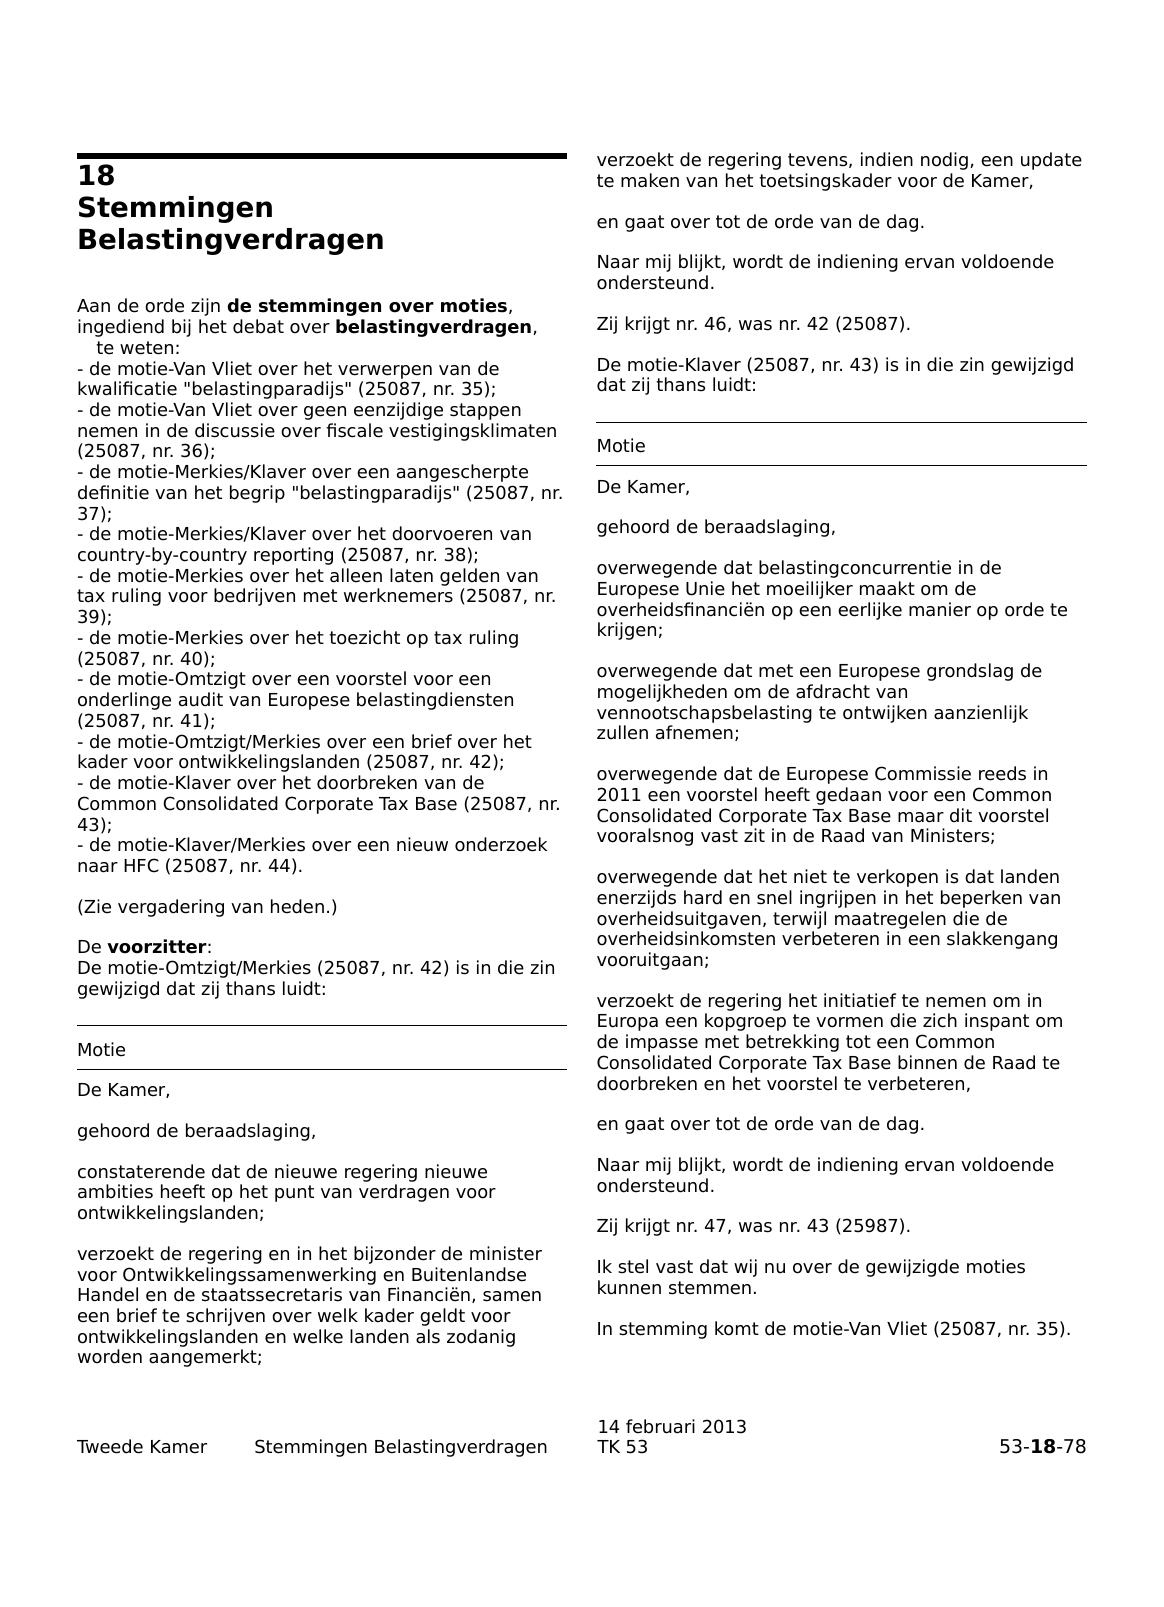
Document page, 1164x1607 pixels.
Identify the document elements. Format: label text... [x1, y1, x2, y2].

text en gaat over tot de orde van de dag. [596, 212, 1087, 232]
text Aan de orde zijn de stemmingen over moties, ingediend bij het debat over belastingverdragen, [77, 296, 567, 338]
text Motie [77, 1039, 567, 1060]
text De motie-Omtzigt/Merkies (25087, nr. 42) is in die zin gewijzigd dat zij thans luidt: [77, 958, 567, 999]
text verzoekt de regering tevens, indien nodig, een update te maken van het toetsingskader voor de Kamer, [596, 150, 1087, 192]
text gehoord de beraadslaging, [596, 517, 1087, 538]
text De Kamer, [596, 477, 1087, 497]
text In stemming komt de motie-Van Vliet (25087, nr. 35). [596, 1318, 1087, 1339]
text overwegende dat met een Europese grondslag de mogelijkheden om de afdracht van vennootschapsbelasting te ontwijken aanzienlijk zullen afnemen; [596, 661, 1087, 744]
text verzoekt de regering het initiatief te nemen om in Europa een kopgroep te vormen die zich inspant om de impasse met betrekking tot een Common Consolidated Corporate Tax Base binnen de Raad te doorbreken en het voorstel te verbeteren, [596, 991, 1087, 1094]
text Naar mij blijkt, wordt de indiening ervan voldoende ondersteund. [596, 252, 1087, 294]
text - de motie-Merkies over het toezicht op tax ruling (25087, nr. 40); [77, 628, 567, 669]
text - de motie-Merkies/Klaver over het doorvoeren van country-by-country reporting (25087, nr. 38); [77, 524, 567, 566]
text gehoord de beraadslaging, [77, 1121, 567, 1142]
text - de motie-Merkies over het alleen laten gelden van tax ruling voor bedrijven met werknemers (25087, nr. 39); [77, 566, 567, 628]
text Motie [596, 436, 1087, 457]
text en gaat over tot de orde van de dag. [596, 1114, 1087, 1135]
text Zij krijgt nr. 47, was nr. 43 (25987). [596, 1216, 1087, 1237]
text - de motie-Omtzigt/Merkies over een brief over het kader voor ontwikkelingslanden (25087, nr. 42); [77, 731, 567, 773]
text - de motie-Van Vliet over geen eenzijdige stappen nemen in de discussie over fiscale vestigingsklimaten (25087, nr. 36); [77, 400, 567, 462]
text - de motie-Klaver over het doorbreken van de Common Consolidated Corporate Tax Base (25087, nr. 43); [77, 773, 567, 835]
text - de motie-Merkies/Klaver over een aangescherpte definitie van het begrip "belastingparadijs" (25087, nr. 37); [77, 462, 567, 524]
text - de motie-Van Vliet over het verwerpen van de kwalificatie "belastingparadijs" (25087, nr. 35); [77, 358, 567, 400]
text Zij krijgt nr. 46, was nr. 42 (25087). [596, 314, 1087, 334]
text (Zie vergadering van heden.) [77, 897, 567, 917]
text te weten: [77, 338, 567, 358]
text overwegende dat belastingconcurrentie in de Europese Unie het moeilijker maakt om de overheidsfinanciën op een eerlijke manier op orde te krijgen; [596, 558, 1087, 641]
text constaterende dat de nieuwe regering nieuwe ambities heeft op het punt van verdragen voor ontwikkelingslanden; [77, 1162, 567, 1224]
text verzoekt de regering en in het bijzonder de minister voor Ontwikkelingssamenwerking en Buitenlandse Handel en de staatssecretaris van Financiën, samen een brief te schrijven over welk kader geldt voor ontwikkelingslanden en welke landen als zodanig worden aangemerkt; [77, 1244, 567, 1368]
text - de motie-Klaver/Merkies over een nieuw onderzoek naar HFC (25087, nr. 44). [77, 835, 567, 877]
text De voorzitter: [77, 937, 567, 958]
text - de motie-Omtzigt over een voorstel voor een onderlinge audit van Europese belastingdiensten (25087, nr. 41); [77, 669, 567, 731]
text De Kamer, [77, 1080, 567, 1101]
text Naar mij blijkt, wordt de indiening ervan voldoende ondersteund. [596, 1155, 1087, 1196]
title 18 Stemmingen Belastingverdragen [77, 159, 567, 256]
text Ik stel vast dat wij nu over de gewijzigde moties kunnen stemmen. [596, 1257, 1087, 1298]
text overwegende dat de Europese Commissie reeds in 2011 een voorstel heeft gedaan voor een Common Consolidated Corporate Tax Base maar dit voorstel vooralsnog vast zit in de Raad van Ministers; [596, 764, 1087, 847]
text De motie-Klaver (25087, nr. 43) is in die zin gewijzigd dat zij thans luidt: [596, 354, 1087, 396]
text overwegende dat het niet te verkopen is dat landen enerzijds hard en snel ingrijpen in het beperken van overheidsuitgaven, terwijl maatregelen die de overheidsinkomsten verbeteren in een slakkengang vooruitgaan; [596, 867, 1087, 971]
